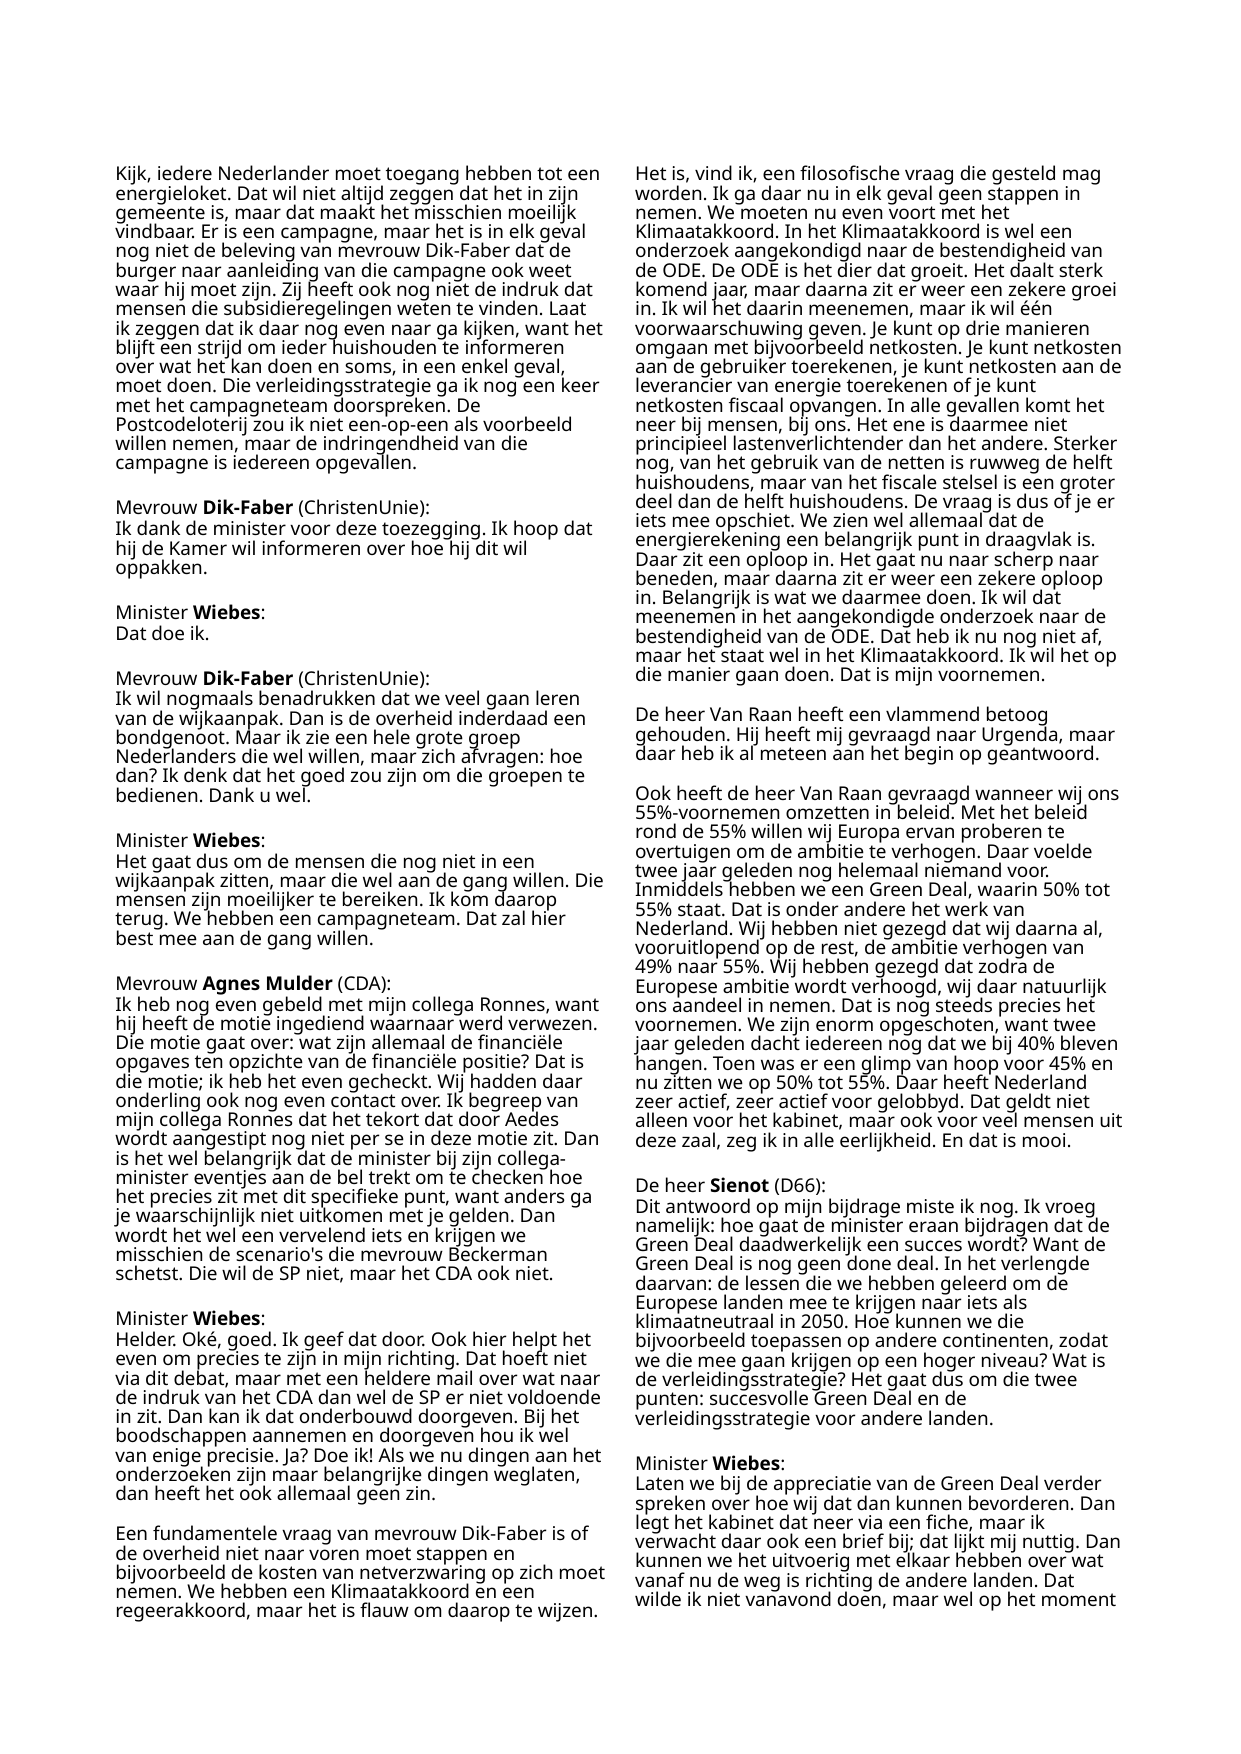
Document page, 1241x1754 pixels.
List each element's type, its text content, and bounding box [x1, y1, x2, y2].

text Mevrouw Dik-Faber (ChristenUnie): [115, 665, 605, 690]
text Het is, vind ik, een filosofische vraag die gesteld mag worden. Ik ga daar nu in elk geval geen stappen in nemen. We moeten nu even voort met het Klimaatakkoord. In het Klimaatakkoord is wel een onderzoek aangekondigd naar de bestendigheid van de ODE. De ODE is het dier dat groeit. Het daalt sterk komend jaar, maar daarna zit er weer een zekere groei in. Ik wil het daarin meenemen, maar ik wil één voorwaarschuwing geven. Je kunt op drie manieren omgaan met bijvoorbeeld netkosten. Je kunt netkosten aan de gebruiker toerekenen, je kunt netkosten aan de leverancier van energie toerekenen of je kunt netkosten fiscaal opvangen. In alle gevallen komt het neer bij mensen, bij ons. Het ene is daarmee niet principieel lastenverlichtender dan het andere. Sterker nog, van het gebruik van de netten is ruwweg de helft huishoudens, maar van het fiscale stelsel is een groter deel dan de helft huishoudens. De vraag is dus of je er iets mee opschiet. We zien wel allemaal dat de energierekening een belangrijk punt in draagvlak is. Daar zit een oploop in. Het gaat nu naar scherp naar beneden, maar daarna zit er weer een zekere oploop in. Belangrijk is wat we daarmee doen. Ik wil dat meenemen in het aangekondigde onderzoek naar de bestendigheid van de ODE. Dat heb ik nu nog niet af, maar het staat wel in het Klimaatakkoord. Ik wil het op die manier gaan doen. Dat is mijn voornemen. [635, 165, 1125, 686]
text Mevrouw Agnes Mulder (CDA): [115, 970, 605, 996]
text Het gaat dus om de mensen die nog niet in een wijkaanpak zitten, maar die wel aan de gang willen. Die mensen zijn moeilijker te bereiken. Ik kom daarop terug. We hebben een campagneteam. Dat zal hier best mee aan de gang willen. [115, 853, 605, 949]
text Minister Wiebes: [635, 1450, 1125, 1475]
text Minister Wiebes: [115, 1305, 605, 1331]
text De heer Sienot (D66): [635, 1172, 1125, 1198]
text Minister Wiebes: [115, 827, 605, 853]
text Helder. Oké, goed. Ik geef dat door. Ook hier helpt het even om precies te zijn in mijn richting. Dat hoeft niet via dit debat, maar met een heldere mail over wat naar de indruk van het CDA dan wel de SP er niet voldoende in zit. Dan kan ik dat onderbouwd doorgeven. Bij het boodschappen aannemen en doorgeven hou ik wel van enige precisie. Ja? Doe ik! Als we nu dingen aan het onderzoeken zijn maar belangrijke dingen weglaten, dan heeft het ook allemaal geen zin. [115, 1331, 605, 1504]
text Laten we bij de appreciatie van de Green Deal verder spreken over hoe wij dat dan kunnen bevorderen. Dan legt het kabinet dat neer via een fiche, maar ik verwacht daar ook een brief bij; dat lijkt mij nuttig. Dan kunnen we het uitvoerig met elkaar hebben over wat vanaf nu de weg is richting de andere landen. Dat wilde ik niet vanavond doen, maar wel op het moment [635, 1475, 1125, 1610]
text Ik heb nog even gebeld met mijn collega Ronnes, want hij heeft de motie ingediend waarnaar werd verwezen. Die motie gaat over: wat zijn allemaal de financiële opgaves ten opzichte van de financiële positie? Dat is die motie; ik heb het even gecheckt. Wij hadden daar onderling ook nog even contact over. Ik begreep van mijn collega Ronnes dat het tekort dat door Aedes wordt aangestipt nog niet per se in deze motie zit. Dan is het wel belangrijk dat de minister bij zijn collega-minister eventjes aan de bel trekt om te checken hoe het precies zit met dit specifieke punt, want anders ga je waarschijnlijk niet uitkomen met je gelden. Dan wordt het wel een vervelend iets en krijgen we misschien de scenario's die mevrouw Beckerman schetst. Die wil de SP niet, maar het CDA ook niet. [115, 996, 605, 1284]
text Ook heeft de heer Van Raan gevraagd wanneer wij ons 55%-voornemen omzetten in beleid. Met het beleid rond de 55% willen wij Europa ervan proberen te overtuigen om de ambitie te verhogen. Daar voelde twee jaar geleden nog helemaal niemand voor. Inmiddels hebben we een Green Deal, waarin 50% tot 55% staat. Dat is onder andere het werk van Nederland. Wij hebben niet gezegd dat wij daarna al, vooruitlopend op de rest, de ambitie verhogen van 49% naar 55%. Wij hebben gezegd dat zodra de Europese ambitie wordt verhoogd, wij daar natuurlijk ons aandeel in nemen. Dat is nog steeds precies het voornemen. We zijn enorm opgeschoten, want twee jaar geleden dacht iedereen nog dat we bij 40% bleven hangen. Toen was er een glimp van hoop voor 45% en nu zitten we op 50% tot 55%. Daar heeft Nederland zeer actief, zeer actief voor gelobbyd. Dat geldt niet alleen voor het kabinet, maar ook voor veel mensen uit deze zaal, zeg ik in alle eerlijkheid. En dat is mooi. [635, 785, 1125, 1151]
text Een fundamentele vraag van mevrouw Dik-Faber is of de overheid niet naar voren moet stappen en bijvoorbeeld de kosten van netverzwaring op zich moet nemen. We hebben een Klimaatakkoord en een regeerakkoord, maar het is flauw om daarop te wijzen. [115, 1525, 605, 1622]
text Dat doe ik. [115, 624, 605, 644]
text Ik dank de minister voor deze toezegging. Ik hoop dat hij de Kamer wil informeren over hoe hij dit wil oppakken. [115, 520, 605, 578]
text Mevrouw Dik-Faber (ChristenUnie): [115, 494, 605, 520]
text Minister Wiebes: [115, 599, 605, 624]
text Ik wil nogmaals benadrukken dat we veel gaan leren van de wijkaanpak. Dan is de overheid inderdaad een bondgenoot. Maar ik zie een hele grote groep Nederlanders die wel willen, maar zich afvragen: hoe dan? Ik denk dat het goed zou zijn om die groepen te bedienen. Dank u wel. [115, 690, 605, 806]
text De heer Van Raan heeft een vlammend betoog gehouden. Hij heeft mij gevraagd naar Urgenda, maar daar heb ik al meteen aan het begin op geantwoord. [635, 706, 1125, 764]
text Kijk, iedere Nederlander moet toegang hebben tot een energieloket. Dat wil niet altijd zeggen dat het in zijn gemeente is, maar dat maakt het misschien moeilijk vindbaar. Er is een campagne, maar het is in elk geval nog niet de beleving van mevrouw Dik-Faber dat de burger naar aanleiding van die campagne ook weet waar hij moet zijn. Zij heeft ook nog niet de indruk dat mensen die subsidieregelingen weten te vinden. Laat ik zeggen dat ik daar nog even naar ga kijken, want het blijft een strijd om ieder huishouden te informeren over wat het kan doen en soms, in een enkel geval, moet doen. Die verleidingsstrategie ga ik nog een keer met het campagneteam doorspreken. De Postcodeloterij zou ik niet een-op-een als voorbeeld willen nemen, maar de indringendheid van die campagne is iedereen opgevallen. [115, 165, 605, 474]
text Dit antwoord op mijn bijdrage miste ik nog. Ik vroeg namelijk: hoe gaat de minister eraan bijdragen dat de Green Deal daadwerkelijk een succes wordt? Want de Green Deal is nog geen done deal. In het verlengde daarvan: de lessen die we hebben geleerd om de Europese landen mee te krijgen naar iets als klimaatneutraal in 2050. Hoe kunnen we die bijvoorbeeld toepassen op andere continenten, zodat we die mee gaan krijgen op een hoger niveau? Wat is de verleidingsstrategie? Het gaat dus om die twee punten: succesvolle Green Deal en de verleidingsstrategie voor andere landen. [635, 1198, 1125, 1429]
